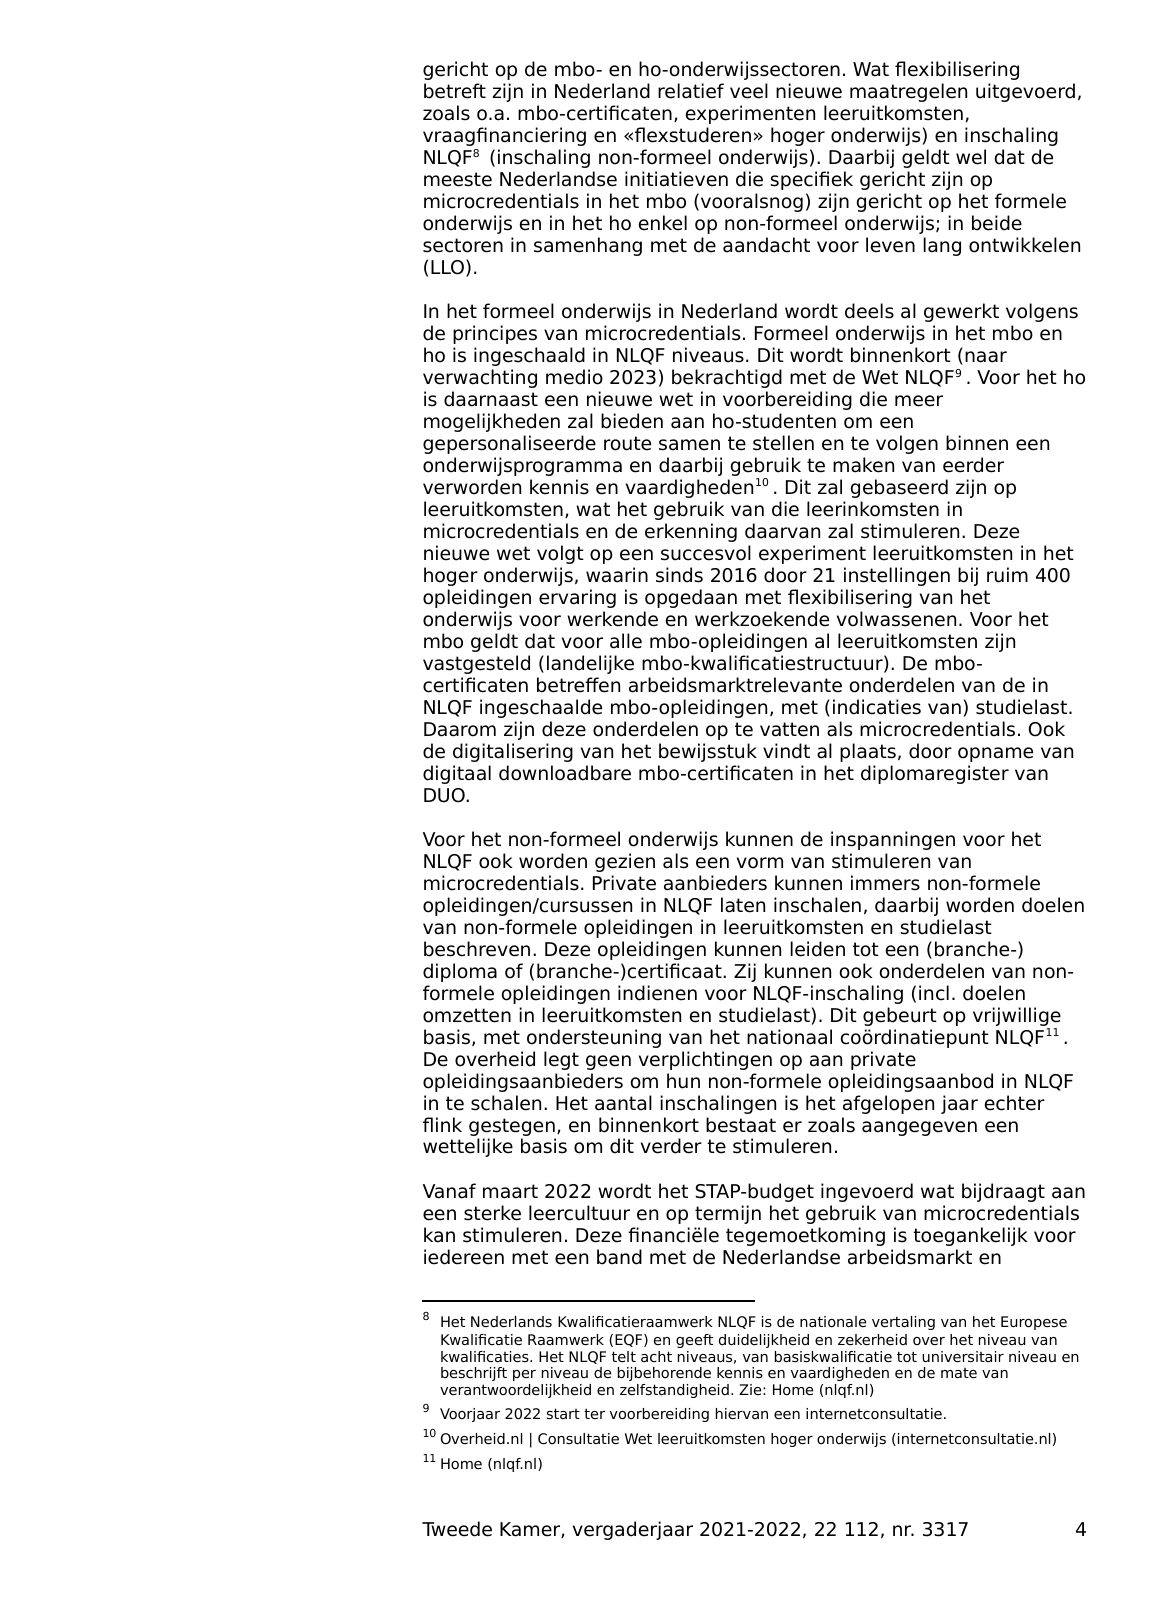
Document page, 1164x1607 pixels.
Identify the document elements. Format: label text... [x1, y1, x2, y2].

text Voorjaar 2022 start ter voorbereiding hiervan een internetconsultatie. [422, 1402, 1087, 1424]
text Overheid.nl | Consultatie Wet leeruitkomsten hoger onderwijs (internetconsultatie.nl) [422, 1427, 1087, 1449]
text Home (nlqf.nl) [422, 1452, 1087, 1474]
text gericht op de mbo- en ho-onderwijssectoren. Wat flexibilisering betreft zijn in Nederland relatief veel nieuwe maatregelen uitgevoerd, zoals o.a. mbo-certificaten, experimenten leeruitkomsten, vraagfinanciering en «flexstuderen» hoger onderwijs) en inschaling NLQF (inschaling non-formeel onderwijs). Daarbij geldt wel dat de meeste Nederlandse initiatieven die specifiek gericht zijn op microcredentials in het mbo (vooralsnog) zijn gericht op het formele onderwijs en in het ho enkel op non-formeel onderwijs; in beide sectoren in samenhang met de aandacht voor leven lang ontwikkelen (LLO). [422, 59, 1087, 279]
text Voor het non-formeel onderwijs kunnen de inspanningen voor het NLQF ook worden gezien als een vorm van stimuleren van microcredentials. Private aanbieders kunnen immers non-formele opleidingen/cursussen in NLQF laten inschalen, daarbij worden doelen van non-formele opleidingen in leeruitkomsten en studielast beschreven. Deze opleidingen kunnen leiden tot een (branche-) diploma of (branche-)certificaat. Zij kunnen ook onderdelen van non-formele opleidingen indienen voor NLQF-inschaling (incl. doelen omzetten in leeruitkomsten en studielast). Dit gebeurt op vrijwillige basis, met ondersteuning van het nationaal coördinatiepunt NLQF. De overheid legt geen verplichtingen op aan private opleidingsaanbieders om hun non-formele opleidingsaanbod in NLQF in te schalen. Het aantal inschalingen is het afgelopen jaar echter flink gestegen, en binnenkort bestaat er zoals aangegeven een wettelijke basis om dit verder te stimuleren. [422, 829, 1087, 1158]
text In het formeel onderwijs in Nederland wordt deels al gewerkt volgens de principes van microcredentials. Formeel onderwijs in het mbo en ho is ingeschaald in NLQF niveaus. Dit wordt binnenkort (naar verwachting medio 2023) bekrachtigd met de Wet NLQF. Voor het ho is daarnaast een nieuwe wet in voorbereiding die meer mogelijkheden zal bieden aan ho-studenten om een gepersonaliseerde route samen te stellen en te volgen binnen een onderwijsprogramma en daarbij gebruik te maken van eerder verworden kennis en vaardigheden. Dit zal gebaseerd zijn op leeruitkomsten, wat het gebruik van die leerinkomsten in microcredentials en de erkenning daarvan zal stimuleren. Deze nieuwe wet volgt op een succesvol experiment leeruitkomsten in het hoger onderwijs, waarin sinds 2016 door 21 instellingen bij ruim 400 opleidingen ervaring is opgedaan met flexibilisering van het onderwijs voor werkende en werkzoekende volwassenen. Voor het mbo geldt dat voor alle mbo-opleidingen al leeruitkomsten zijn vastgesteld (landelijke mbo-kwalificatiestructuur). De mbo-certificaten betreffen arbeidsmarktrelevante onderdelen van de in NLQF ingeschaalde mbo-opleidingen, met (indicaties van) studielast. Daarom zijn deze onderdelen op te vatten als microcredentials. Ook de digitalisering van het bewijsstuk vindt al plaats, door opname van digitaal downloadbare mbo-certificaten in het diplomaregister van DUO. [422, 301, 1087, 807]
text Het Nederlands Kwalificatieraamwerk NLQF is de nationale vertaling van het Europese Kwalificatie Raamwerk (EQF) en geeft duidelijkheid en zekerheid over het niveau van kwalificaties. Het NLQF telt acht niveaus, van basiskwalificatie tot universitair niveau en beschrijft per niveau de bijbehorende kennis en vaardigheden en de mate van verantwoordelijkheid en zelfstandigheid. Zie: Home (nlqf.nl) [422, 1310, 1087, 1399]
text Vanaf maart 2022 wordt het STAP-budget ingevoerd wat bijdraagt aan een sterke leercultuur en op termijn het gebruik van microcredentials kan stimuleren. Deze financiële tegemoetkoming is toegankelijk voor iedereen met een band met de Nederlandse arbeidsmarkt en [422, 1181, 1087, 1268]
